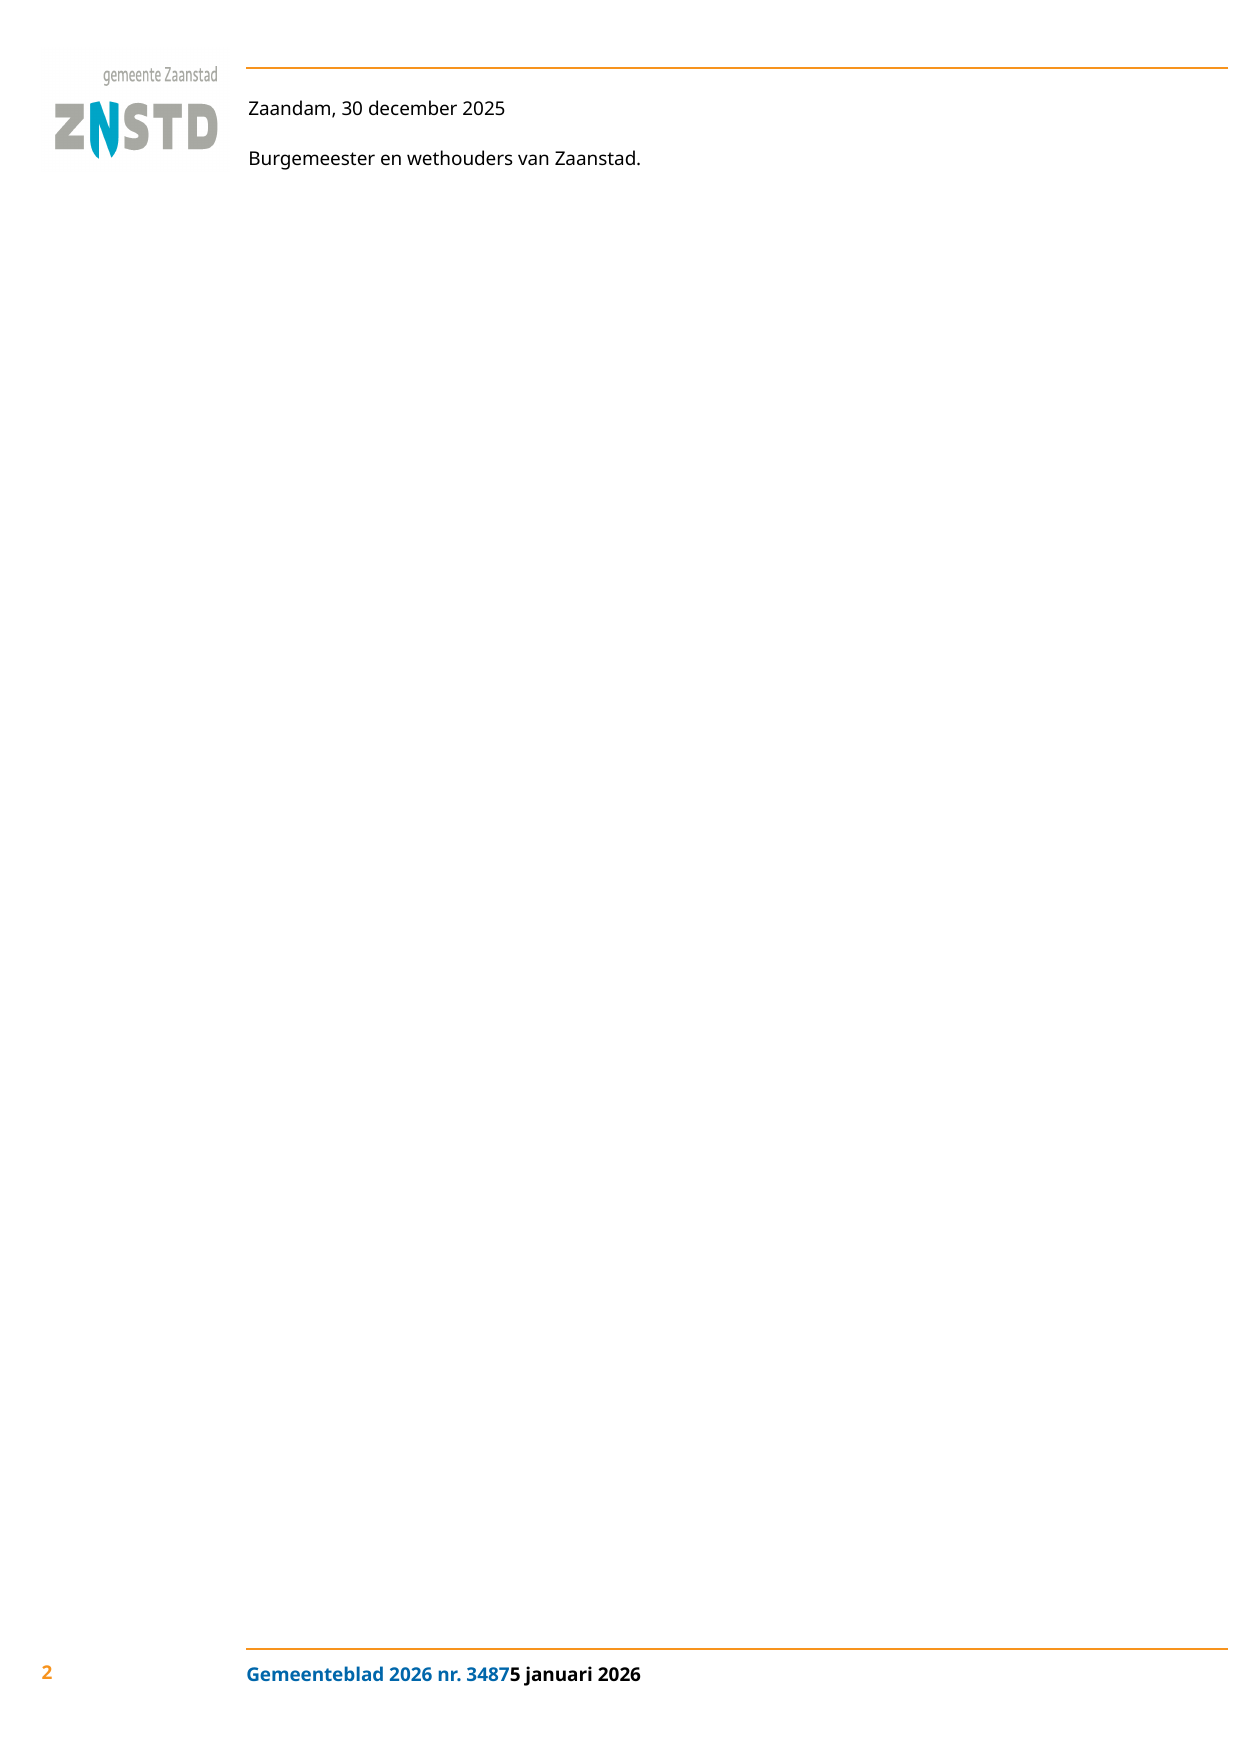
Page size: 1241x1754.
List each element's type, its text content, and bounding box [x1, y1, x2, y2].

text Burgemeester en wethouders van Zaanstad. [248, 145, 1152, 171]
text Zaandam, 30 december 2025 [248, 95, 1152, 121]
picture [41, 47, 231, 172]
